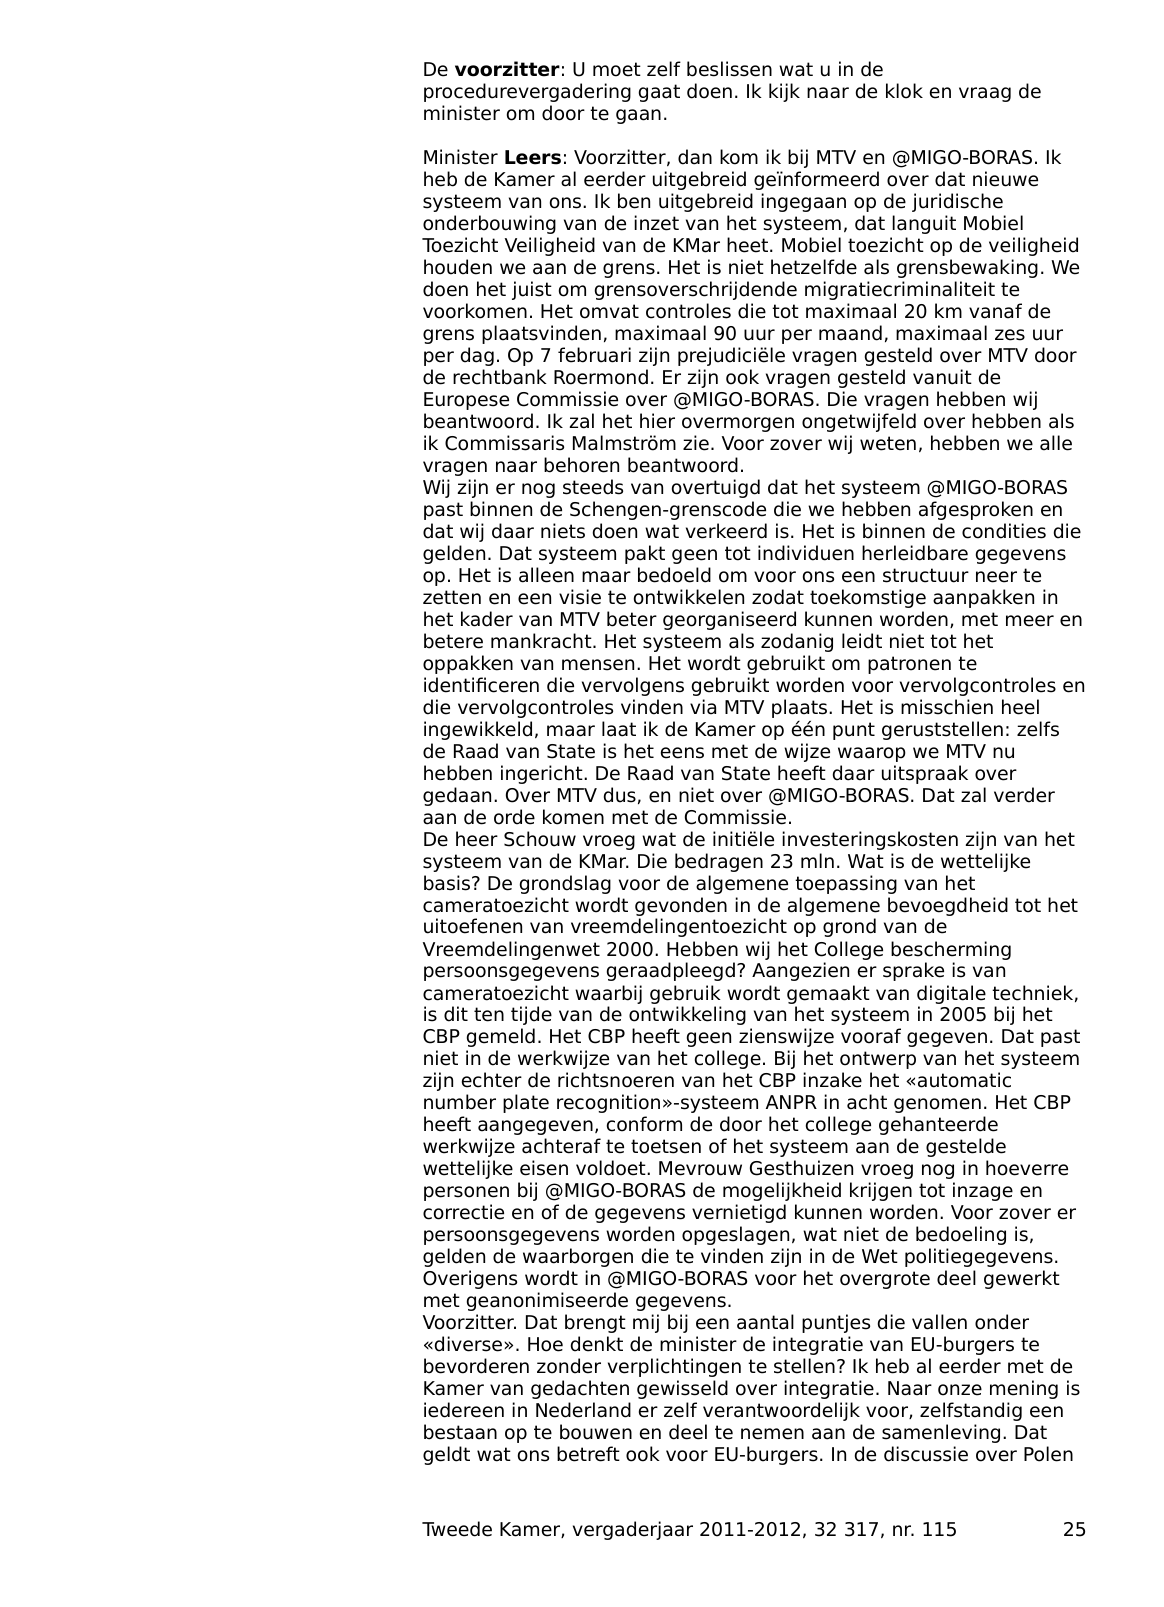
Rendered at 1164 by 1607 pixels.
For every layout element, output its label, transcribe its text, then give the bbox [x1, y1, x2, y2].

text De heer Schouw vroeg wat de initiële investeringskosten zijn van het systeem van de KMar. Die bedragen 23 mln. Wat is de wettelijke basis? De grondslag voor de algemene toepassing van het cameratoezicht wordt gevonden in de algemene bevoegdheid tot het uitoefenen van vreemdelingentoezicht op grond van de Vreemdelingenwet 2000. Hebben wij het College bescherming persoonsgegevens geraadpleegd? Aangezien er sprake is van cameratoezicht waarbij gebruik wordt gemaakt van digitale techniek, is dit ten tijde van de ontwikkeling van het systeem in 2005 bij het CBP gemeld. Het CBP heeft geen zienswijze vooraf gegeven. Dat past niet in de werkwijze van het college. Bij het ontwerp van het systeem zijn echter de richtsnoeren van het CBP inzake het «automatic number plate recognition»-systeem ANPR in acht genomen. Het CBP heeft aangegeven, conform de door het college gehanteerde werkwijze achteraf te toetsen of het systeem aan de gestelde wettelijke eisen voldoet. Mevrouw Gesthuizen vroeg nog in hoeverre personen bij @MIGO-BORAS de mogelijkheid krijgen tot inzage en correctie en of de gegevens vernietigd kunnen worden. Voor zover er persoonsgegevens worden opgeslagen, wat niet de bedoeling is, gelden de waarborgen die te vinden zijn in de Wet politiegegevens. Overigens wordt in @MIGO-BORAS voor het overgrote deel gewerkt met geanonimiseerde gegevens. [422, 828, 1087, 1312]
text De voorzitter: U moet zelf beslissen wat u in de procedurevergadering gaat doen. Ik kijk naar de klok en vraag de minister om door te gaan. [422, 59, 1087, 125]
text Voorzitter. Dat brengt mij bij een aantal puntjes die vallen onder «diverse». Hoe denkt de minister de integratie van EU-burgers te bevorderen zonder verplichtingen te stellen? Ik heb al eerder met de Kamer van gedachten gewisseld over integratie. Naar onze mening is iedereen in Nederland er zelf verantwoordelijk voor, zelfstandig een bestaan op te bouwen en deel te nemen aan de samenleving. Dat geldt wat ons betreft ook voor EU-burgers. In de discussie over Polen [422, 1312, 1087, 1466]
text Minister Leers: Voorzitter, dan kom ik bij MTV en @MIGO-BORAS. Ik heb de Kamer al eerder uitgebreid geïnformeerd over dat nieuwe systeem van ons. Ik ben uitgebreid ingegaan op de juridische onderbouwing van de inzet van het systeem, dat languit Mobiel Toezicht Veiligheid van de KMar heet. Mobiel toezicht op de veiligheid houden we aan de grens. Het is niet hetzelfde als grensbewaking. We doen het juist om grensoverschrijdende migratiecriminaliteit te voorkomen. Het omvat controles die tot maximaal 20 km vanaf de grens plaatsvinden, maximaal 90 uur per maand, maximaal zes uur per dag. Op 7 februari zijn prejudiciële vragen gesteld over MTV door de rechtbank Roermond. Er zijn ook vragen gesteld vanuit de Europese Commissie over @MIGO-BORAS. Die vragen hebben wij beantwoord. Ik zal het hier overmorgen ongetwijfeld over hebben als ik Commissaris Malmström zie. Voor zover wij weten, hebben we alle vragen naar behoren beantwoord. [422, 147, 1087, 477]
text Wij zijn er nog steeds van overtuigd dat het systeem @MIGO-BORAS past binnen de Schengen-grenscode die we hebben afgesproken en dat wij daar niets doen wat verkeerd is. Het is binnen de condities die gelden. Dat systeem pakt geen tot individuen herleidbare gegevens op. Het is alleen maar bedoeld om voor ons een structuur neer te zetten en een visie te ontwikkelen zodat toekomstige aanpakken in het kader van MTV beter georganiseerd kunnen worden, met meer en betere mankracht. Het systeem als zodanig leidt niet tot het oppakken van mensen. Het wordt gebruikt om patronen te identificeren die vervolgens gebruikt worden voor vervolgcontroles en die vervolgcontroles vinden via MTV plaats. Het is misschien heel ingewikkeld, maar laat ik de Kamer op één punt geruststellen: zelfs de Raad van State is het eens met de wijze waarop we MTV nu hebben ingericht. De Raad van State heeft daar uitspraak over gedaan. Over MTV dus, en niet over @MIGO-BORAS. Dat zal verder aan de orde komen met de Commissie. [422, 477, 1087, 828]
